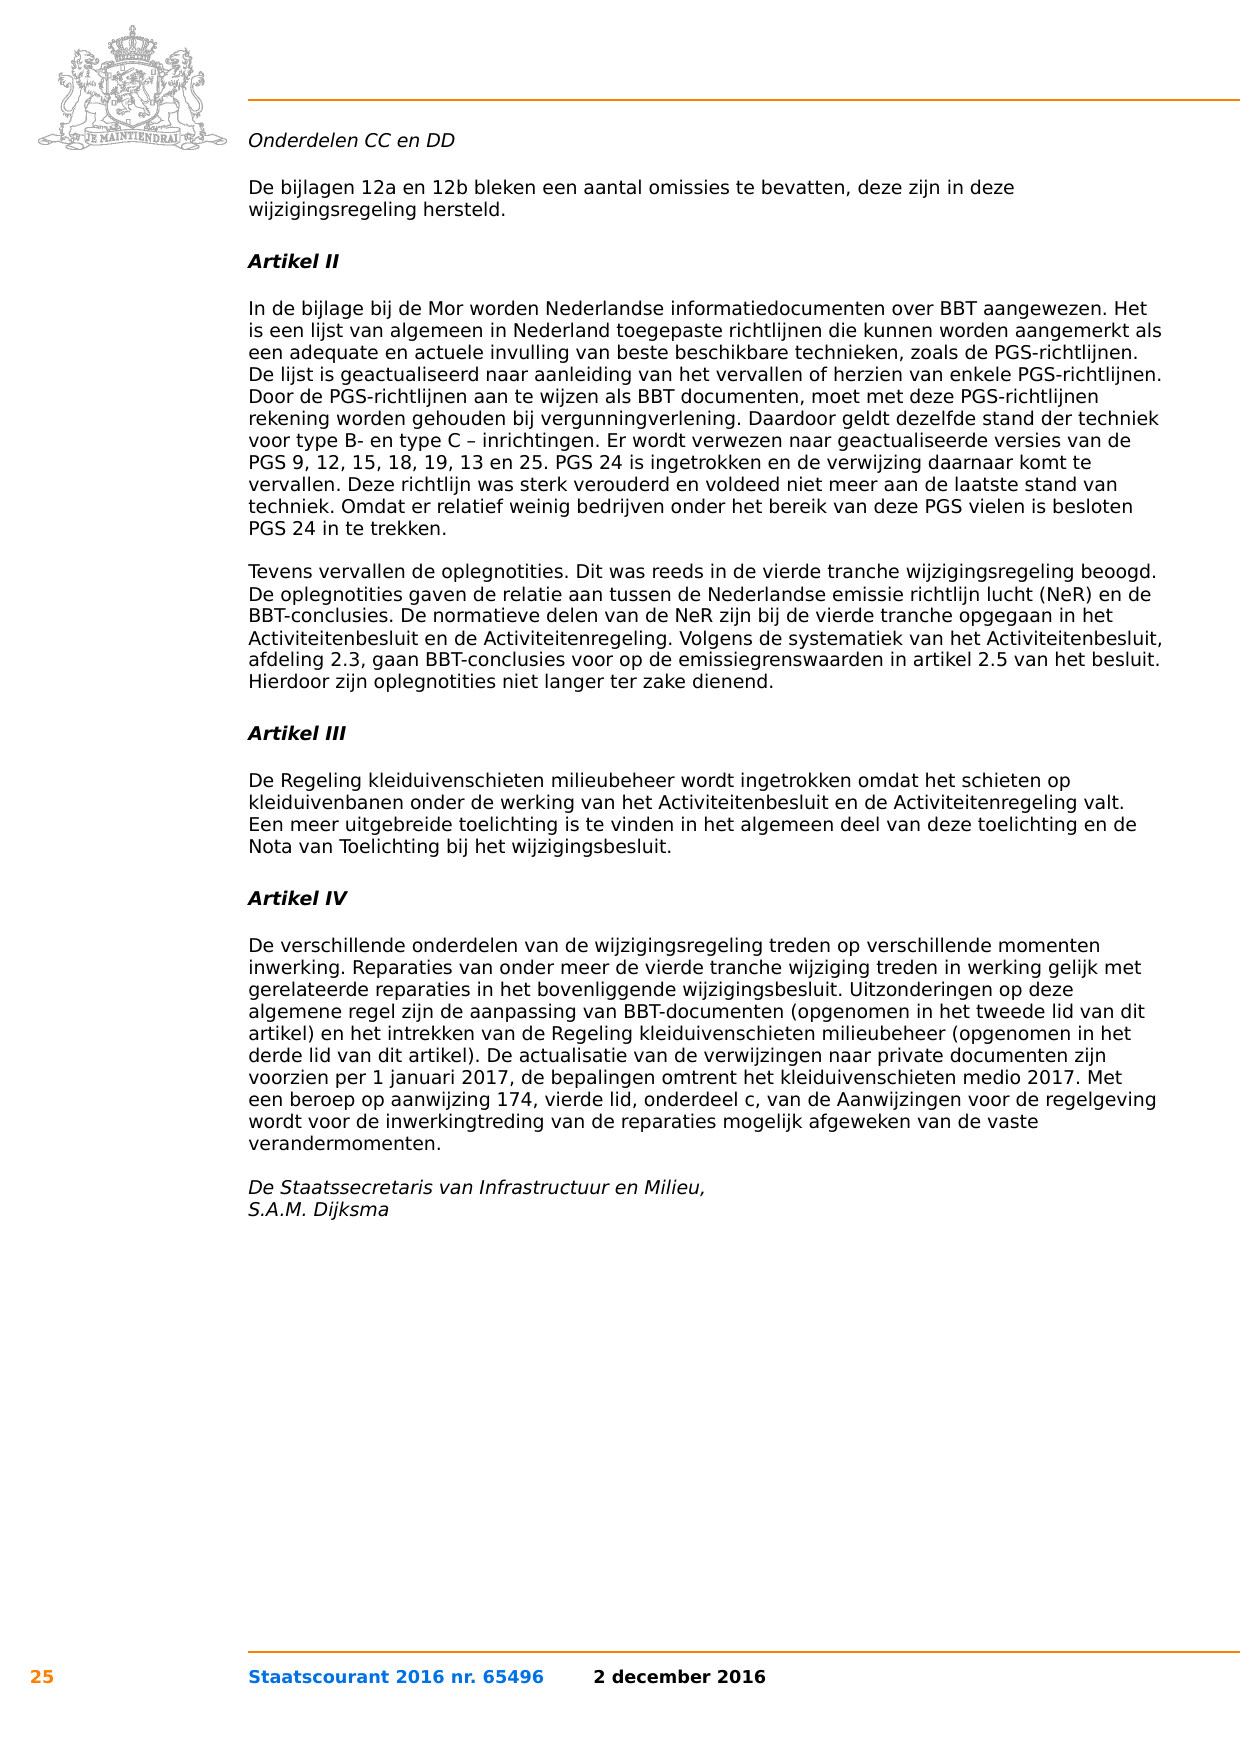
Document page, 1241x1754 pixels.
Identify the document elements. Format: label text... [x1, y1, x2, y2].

text De bijlagen 12a en 12b bleken een aantal omissies te bevatten, deze zijn in deze wijzigingsregeling hersteld. [248, 177, 1163, 221]
text De Regeling kleiduivenschieten milieubeheer wordt ingetrokken omdat het schieten op kleiduivenbanen onder de werking van het Activiteitenbesluit en de Activiteitenregeling valt. Een meer uitgebreide toelichting is te vinden in het algemeen deel van deze toelichting en de Nota van Toelichting bij het wijzigingsbesluit. [248, 770, 1163, 858]
text De verschillende onderdelen van de wijzigingsregeling treden op verschillende momenten inwerking. Reparaties van onder meer de vierde tranche wijziging treden in werking gelijk met gerelateerde reparaties in het bovenliggende wijzigingsbesluit. Uitzonderingen op deze algemene regel zijn de aanpassing van BBT-documenten (opgenomen in het tweede lid van dit artikel) en het intrekken van de Regeling kleiduivenschieten milieubeheer (opgenomen in het derde lid van dit artikel). De actualisatie van de verwijzingen naar private documenten zijn voorzien per 1 januari 2017, de bepalingen omtrent het kleiduivenschieten medio 2017. Met een beroep op aanwijzing 174, vierde lid, onderdeel c, van de Aanwijzingen voor de regelgeving wordt voor de inwerkingtreding van de reparaties mogelijk afgeweken van de vaste verandermomenten. [248, 935, 1163, 1155]
picture [38, 25, 227, 150]
text De Staatssecretaris van Infrastructuur en Milieu, S.A.M. Dijksma [248, 1177, 1163, 1221]
subtitle Artikel III [248, 723, 1163, 745]
subtitle Artikel II [248, 251, 1163, 273]
text In de bijlage bij de Mor worden Nederlandse informatiedocumenten over BBT aangewezen. Het is een lijst van algemeen in Nederland toegepaste richtlijnen die kunnen worden aangemerkt als een adequate en actuele invulling van beste beschikbare technieken, zoals de PGS-richtlijnen. De lijst is geactualiseerd naar aanleiding van het vervallen of herzien van enkele PGS-richtlijnen. Door de PGS-richtlijnen aan te wijzen als BBT documenten, moet met deze PGS-richtlijnen rekening worden gehouden bij vergunningverlening. Daardoor geldt dezelfde stand der techniek voor type B- en type C – inrichtingen. Er wordt verwezen naar geactualiseerde versies van de PGS 9, 12, 15, 18, 19, 13 en 25. PGS 24 is ingetrokken en de verwijzing daarnaar komt te vervallen. Deze richtlijn was sterk verouderd en voldeed niet meer aan de laatste stand van techniek. Omdat er relatief weinig bedrijven onder het bereik van deze PGS vielen is besloten PGS 24 in te trekken. [248, 298, 1163, 539]
subtitle Onderdelen CC en DD [248, 130, 1163, 152]
text Tevens vervallen de oplegnotities. Dit was reeds in de vierde tranche wijzigingsregeling beoogd. De oplegnotities gaven de relatie aan tussen de Nederlandse emissie richtlijn lucht (NeR) en de BBT-conclusies. De normatieve delen van de NeR zijn bij de vierde tranche opgegaan in het Activiteitenbesluit en de Activiteitenregeling. Volgens de systematiek van het Activiteitenbesluit, afdeling 2.3, gaan BBT-conclusies voor op de emissiegrenswaarden in artikel 2.5 van het besluit. Hierdoor zijn oplegnotities niet langer ter zake dienend. [248, 561, 1163, 693]
subtitle Artikel IV [248, 888, 1163, 910]
